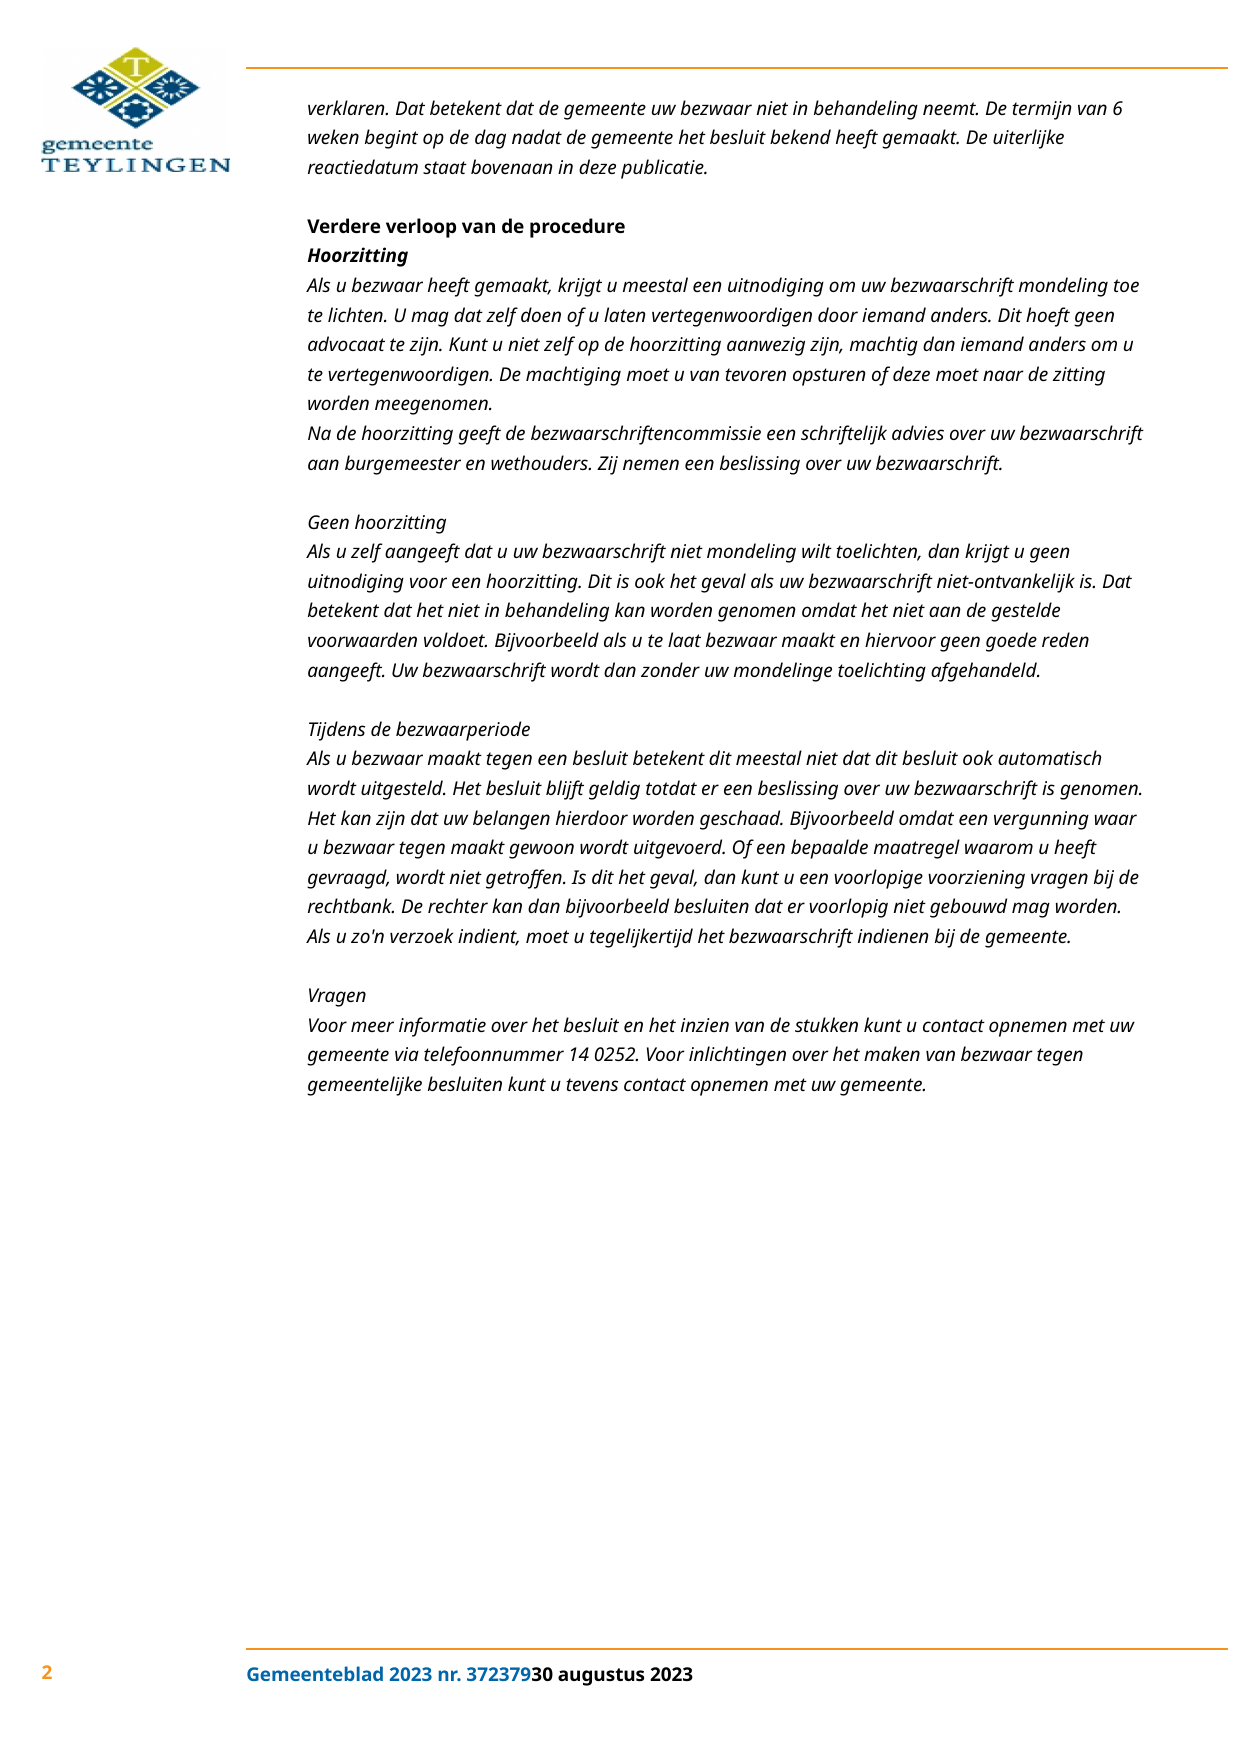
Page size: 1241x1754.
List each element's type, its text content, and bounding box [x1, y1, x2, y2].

list Tijdens de bezwaarperiode [248, 716, 1152, 742]
list verklaren. Dat betekent dat de gemeente uw bezwaar niet in behandeling neemt. De termijn van 6 weken begint op de dag nadat de gemeente het besluit bekend heeft gemaakt. De uiterlijke reactiedatum staat bovenaan in deze publicatie. [248, 95, 1152, 180]
list Hoorzitting [248, 243, 1152, 268]
list Verdere verloop van de procedure [248, 213, 1152, 239]
list Na de hoorzitting geeft de bezwaarschriftencommissie een schriftelijk advies over uw bezwaarschrift aan burgemeester en wethouders. Zij nemen een beslissing over uw bezwaarschrift. [248, 420, 1152, 476]
list Als u zelf aangeeft dat u uw bezwaarschrift niet mondeling wilt toelichten, dan krijgt u geen uitnodiging voor een hoorzitting. Dit is ook het geval als uw bezwaarschrift niet-ontvankelijk is. Dat betekent dat het niet in behandeling kan worden genomen omdat het niet aan de gestelde voorwaarden voldoet. Bijvoorbeeld als u te laat bezwaar maakt en hiervoor geen goede reden aangeeft. Uw bezwaarschrift wordt dan zonder uw mondelinge toelichting afgehandeld. [248, 538, 1152, 683]
picture [41, 47, 231, 172]
list Geen hoorzitting [248, 509, 1152, 535]
list Vragen [248, 982, 1152, 1008]
list Als u bezwaar heeft gemaakt, krijgt u meestal een uitnodiging om uw bezwaarschrift mondeling toe te lichten. U mag dat zelf doen of u laten vertegenwoordigen door iemand anders. Dit hoeft geen advocaat te zijn. Kunt u niet zelf op de hoorzitting aanwezig zijn, machtig dan iemand anders om u te vertegenwoordigen. De machtiging moet u van tevoren opsturen of deze moet naar de zitting worden meegenomen. [248, 272, 1152, 416]
list Als u bezwaar maakt tegen een besluit betekent dit meestal niet dat dit besluit ook automatisch wordt uitgesteld. Het besluit blijft geldig totdat er een beslissing over uw bezwaarschrift is genomen. Het kan zijn dat uw belangen hierdoor worden geschaad. Bijvoorbeeld omdat een vergunning waar u bezwaar tegen maakt gewoon wordt uitgevoerd. Of een bepaalde maatregel waarom u heeft gevraagd, wordt niet getroffen. Is dit het geval, dan kunt u een voorlopige voorziening vragen bij de rechtbank. De rechter kan dan bijvoorbeeld besluiten dat er voorlopig niet gebouwd mag worden. Als u zo'n verzoek indient, moet u tegelijkertijd het bezwaarschrift indienen bij de gemeente. [248, 746, 1152, 949]
list Voor meer informatie over het besluit en het inzien van de stukken kunt u contact opnemen met uw gemeente via telefoonnummer 14 0252. Voor inlichtingen over het maken van bezwaar tegen gemeentelijke besluiten kunt u tevens contact opnemen met uw gemeente. [248, 1012, 1152, 1097]
